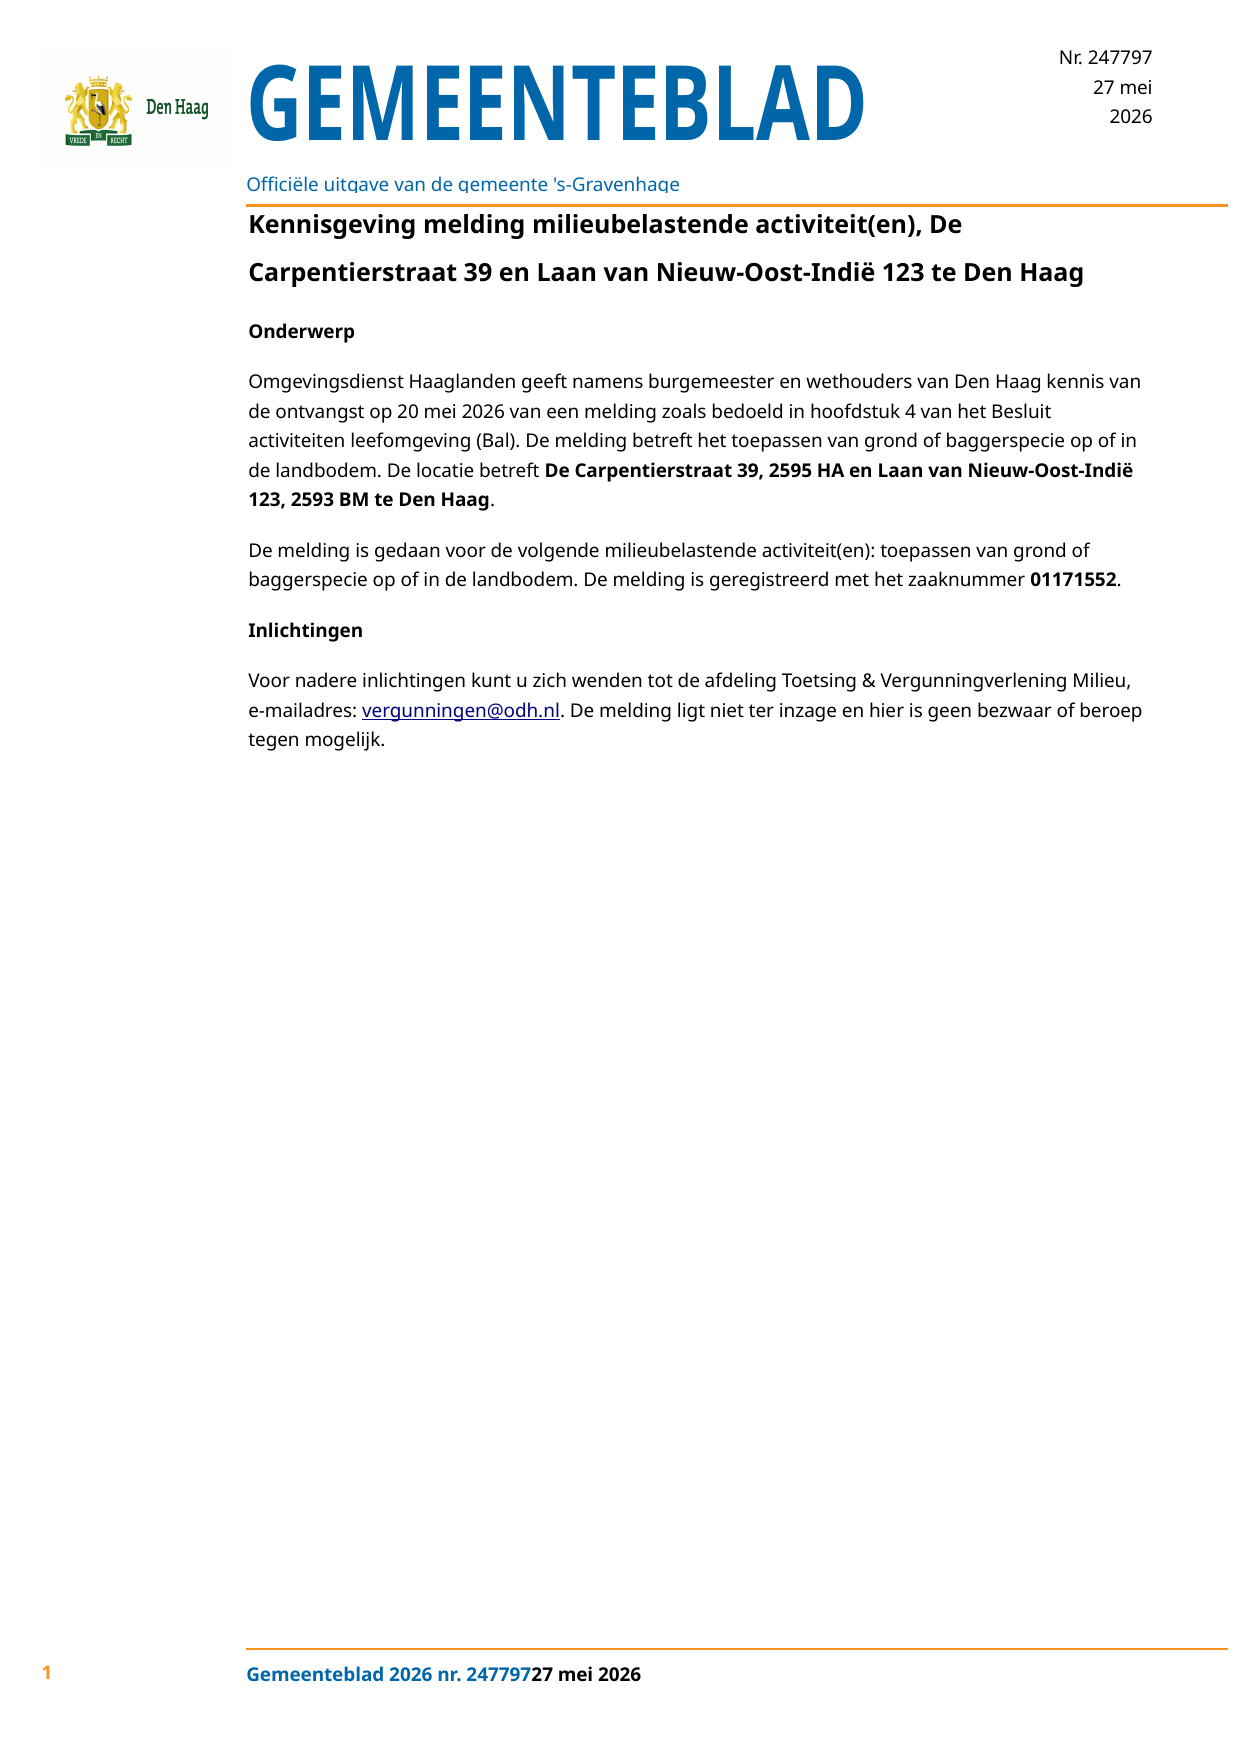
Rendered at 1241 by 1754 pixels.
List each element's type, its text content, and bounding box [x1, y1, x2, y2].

text Onderwerp [248, 318, 1152, 344]
text Voor nadere inlichtingen kunt u zich wenden tot de afdeling Toetsing & Vergunningverlening Milieu, e-mailadres: vergunningen@odh.nl. De melding ligt niet ter inzage en hier is geen bezwaar of beroep tegen mogelijk. [248, 667, 1152, 752]
text Kennisgeving melding milieubelastende activiteit(en), De Carpentierstraat 39 en Laan van Nieuw-Oost-Indië 123 te Den Haag [248, 207, 1152, 288]
text Omgevingsdienst Haaglanden geeft namens burgemeester en wethouders van Den Haag kennis van de ontvangst op 20 mei 2026 van een melding zoals bedoeld in hoofdstuk 4 van het Besluit activiteiten leefomgeving (Bal). De melding betreft het toepassen van grond of baggerspecie op of in de landbodem. De locatie betreft De Carpentierstraat 39, 2595 HA en Laan van Nieuw-Oost-Indië 123, 2593 BM te Den Haag. [248, 368, 1152, 512]
picture [41, 47, 231, 172]
text De melding is gedaan voor de volgende milieubelastende activiteit(en): toepassen van grond of baggerspecie op of in de landbodem. De melding is geregistreerd met het zaaknummer 01171552. [248, 537, 1152, 592]
text Inlichtingen [248, 617, 1152, 643]
